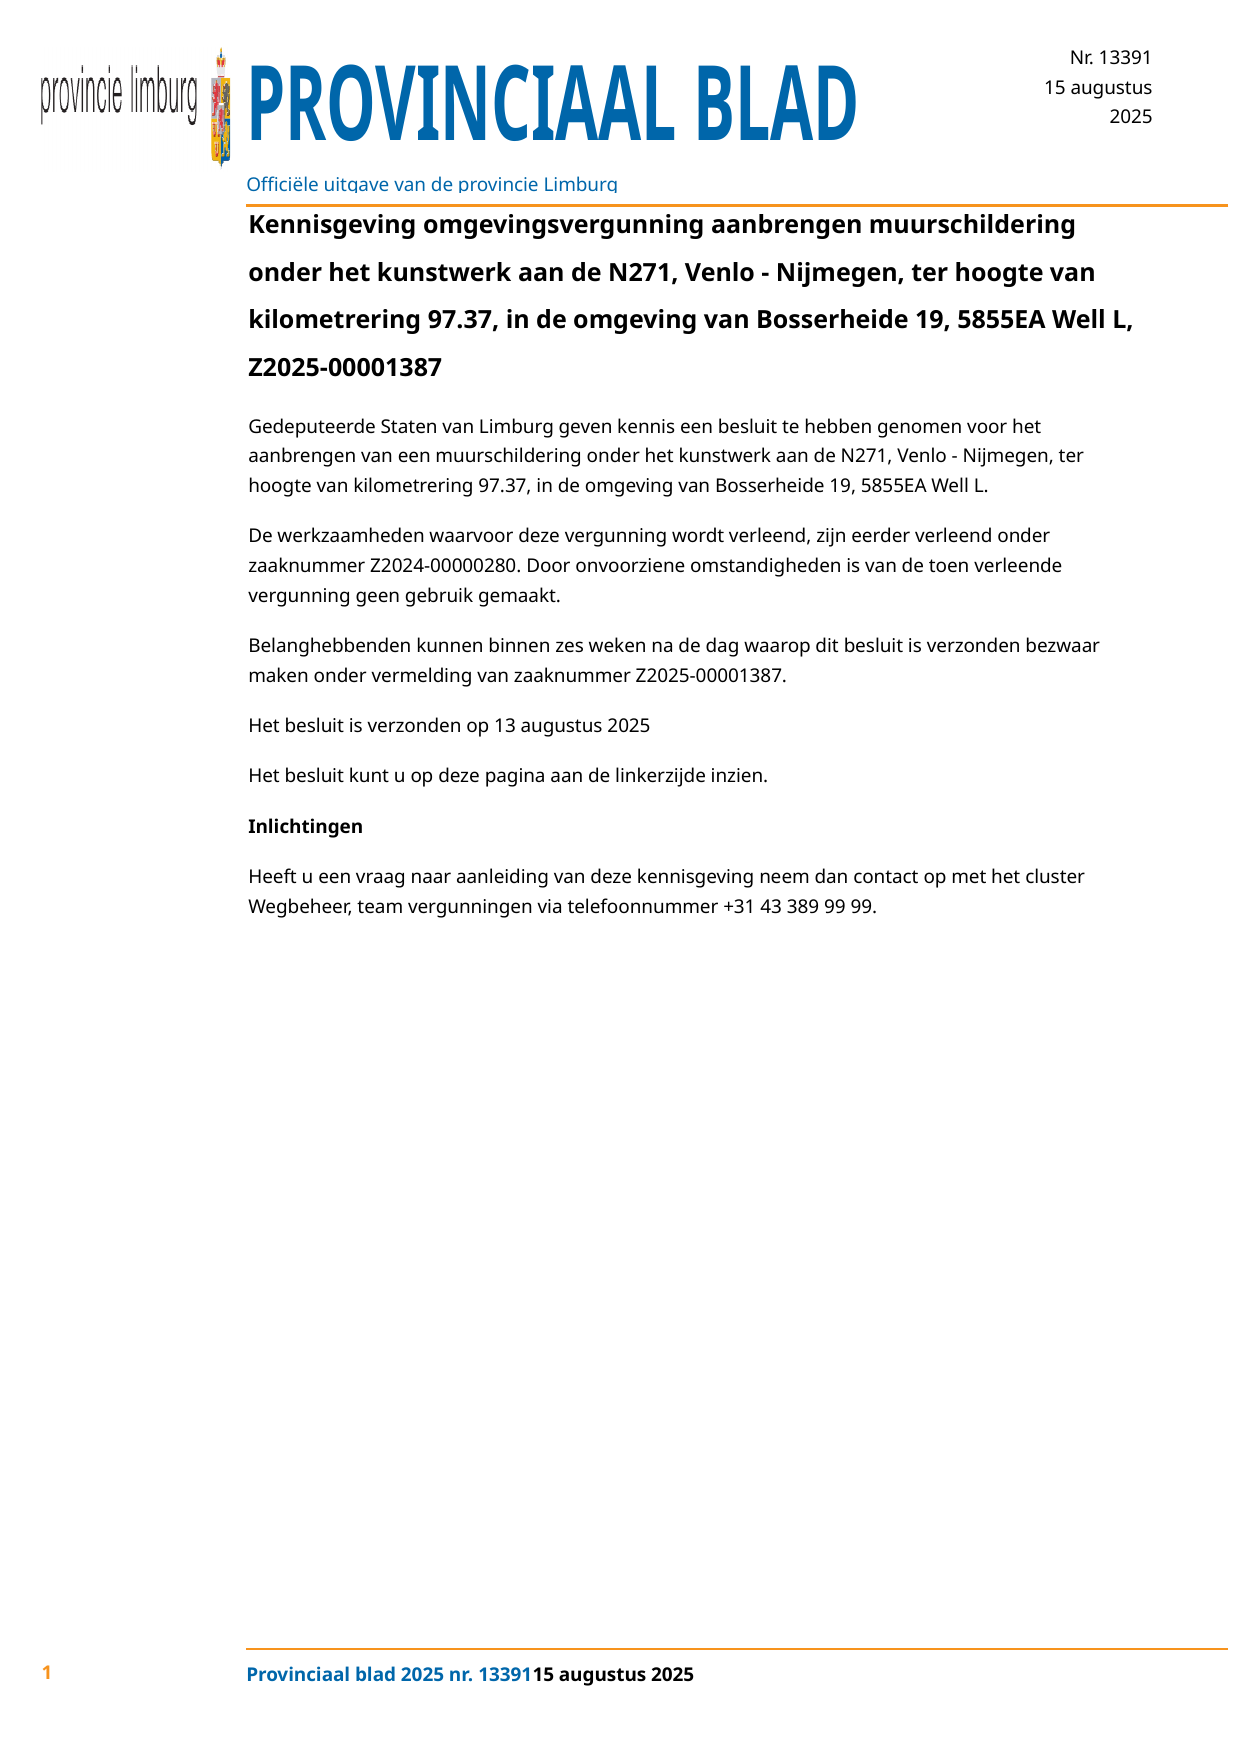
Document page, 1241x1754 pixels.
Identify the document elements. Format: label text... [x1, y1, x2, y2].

text Heeft u een vraag naar aanleiding van deze kennisgeving neem dan contact op met het cluster Wegbeheer, team vergunningen via telefoonnummer +31 43 389 99 99. [248, 863, 1152, 919]
text Belanghebbenden kunnen binnen zes weken na de dag waarop dit besluit is verzonden bezwaar maken onder vermelding van zaaknummer Z2025-00001387. [248, 632, 1152, 688]
picture [41, 47, 231, 172]
text Gedeputeerde Staten van Limburg geven kennis een besluit te hebben genomen voor het aanbrengen van een muurschildering onder het kunstwerk aan de N271, Venlo - Nijmegen, ter hoogte van kilometrering 97.37, in de omgeving van Bosserheide 19, 5855EA Well L. [248, 413, 1152, 498]
text Inlichtingen [248, 813, 1152, 839]
text Het besluit kunt u op deze pagina aan de linkerzijde inzien. [248, 763, 1152, 788]
text Kennisgeving omgevingsvergunning aanbrengen muurschildering onder het kunstwerk aan de N271, Venlo - Nijmegen, ter hoogte van kilometrering 97.37, in de omgeving van Bosserheide 19, 5855EA Well L, Z2025-00001387 [248, 207, 1152, 384]
text De werkzaamheden waarvoor deze vergunning wordt verleend, zijn eerder verleend onder zaaknummer Z2024-00000280. Door onvoorziene omstandigheden is van de toen verleende vergunning geen gebruik gemaakt. [248, 523, 1152, 608]
text Het besluit is verzonden op 13 augustus 2025 [248, 712, 1152, 738]
